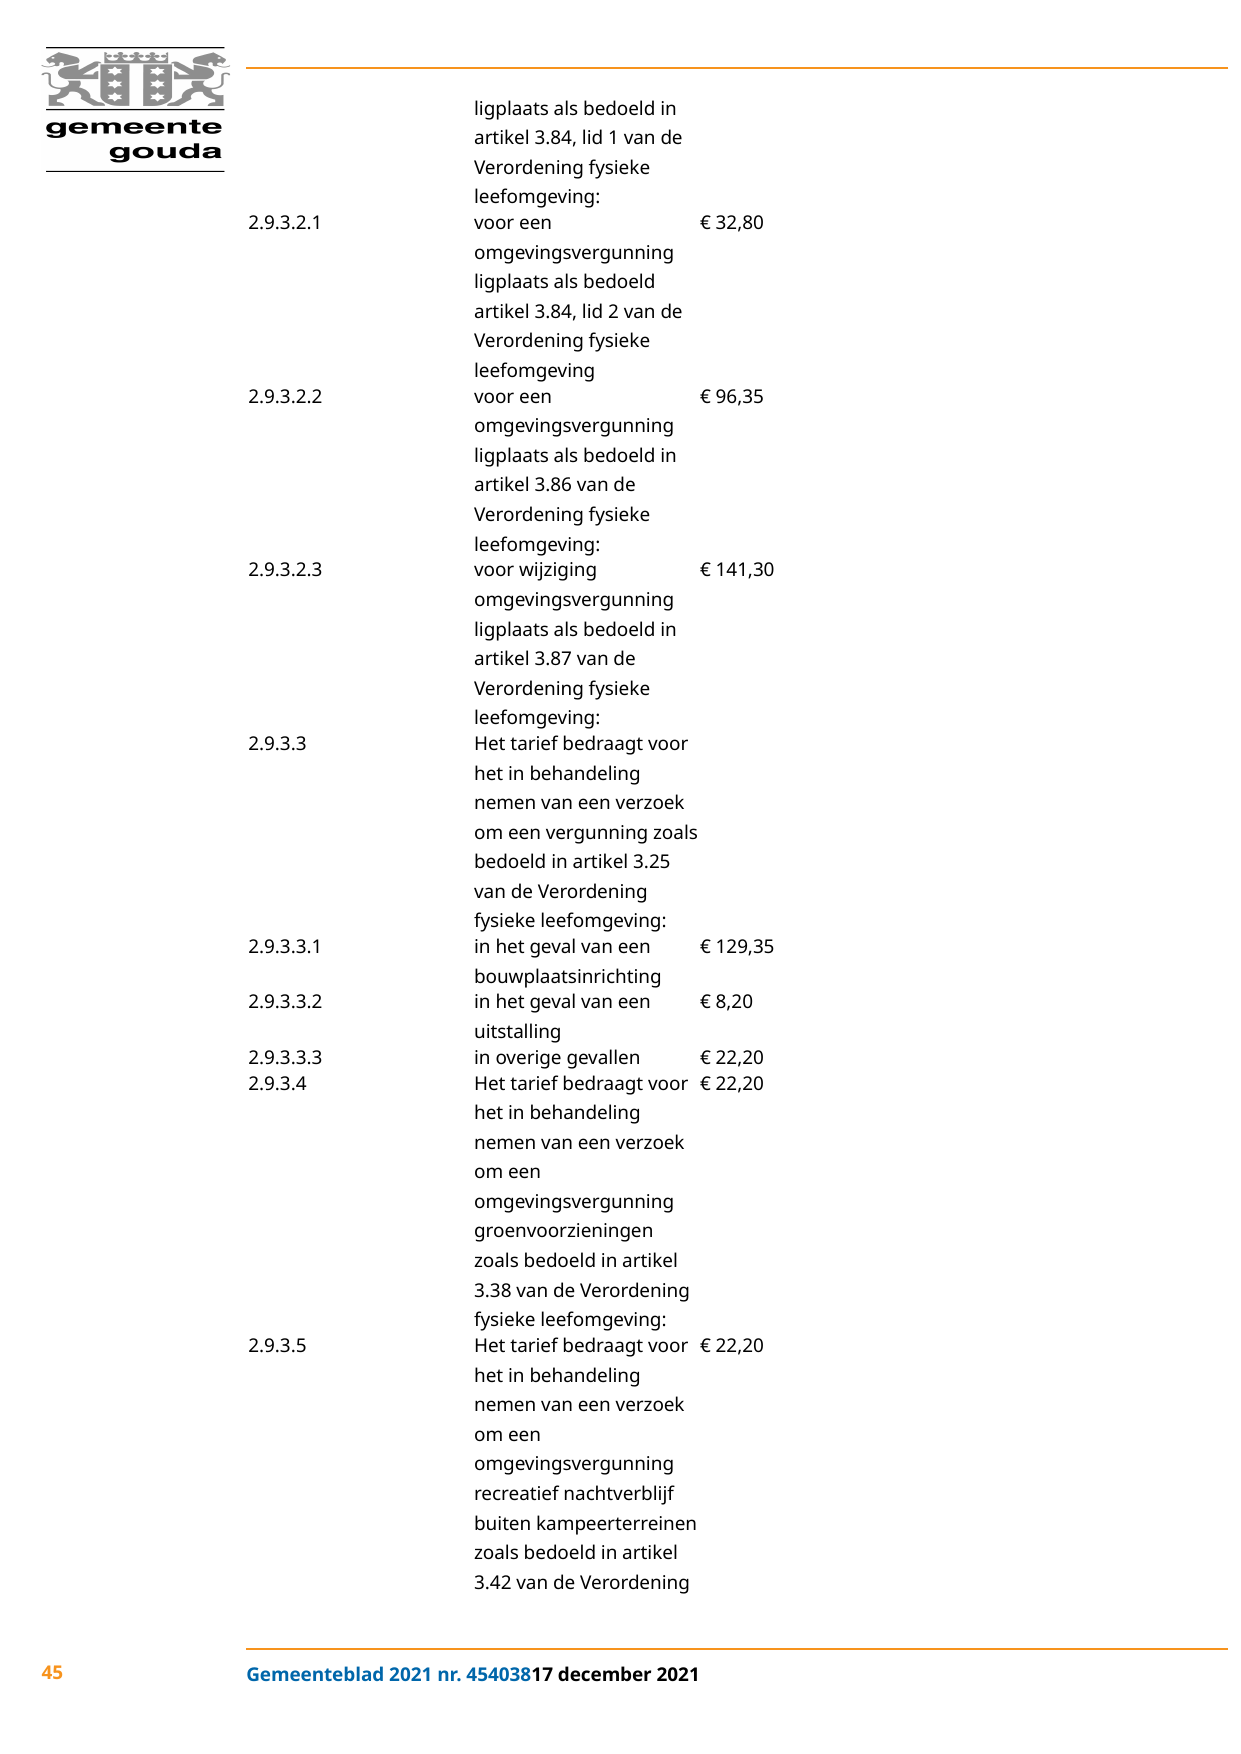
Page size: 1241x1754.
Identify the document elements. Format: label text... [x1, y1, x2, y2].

table_cell € 22,20 [700, 1332, 926, 1594]
table_cell 2.9.3.4 [248, 1070, 474, 1332]
table_cell € 8,20 [700, 989, 926, 1044]
table_cell Het tarief bedraagt voor het in behandeling nemen van een verzoek om een vergunning zoals bedoeld in artikel 3.25 van de Verordening fysieke leefomgeving: [474, 730, 700, 933]
table_cell [248, 95, 474, 209]
table_cell 2.9.3.3.1 [248, 934, 474, 989]
table_cell voor een omgevingsvergunning ligplaats als bedoeld in artikel 3.86 van de Verordening fysieke leefomgeving: [474, 383, 700, 557]
table_cell 2.9.3.3 [248, 730, 474, 933]
picture [41, 47, 231, 172]
table_cell in het geval van een uitstalling [474, 989, 700, 1044]
table_cell € 96,35 [700, 383, 926, 557]
table_cell [700, 730, 926, 933]
table_cell [926, 1332, 1152, 1594]
table_cell € 32,80 [700, 209, 926, 383]
table_cell voor een omgevingsvergunning ligplaats als bedoeld artikel 3.84, lid 2 van de Verordening fysieke leefomgeving [474, 209, 700, 383]
table_cell 2.9.3.3.2 [248, 989, 474, 1044]
table_cell Het tarief bedraagt voor het in behandeling nemen van een verzoek om een omgevingsvergunning recreatief nachtverblijf buiten kampeerterreinen zoals bedoeld in artikel 3.42 van de Verordening [474, 1332, 700, 1594]
table_cell € 129,35 [700, 934, 926, 989]
table_cell [926, 557, 1152, 730]
table_cell [700, 95, 926, 209]
table_cell 2.9.3.2.2 [248, 383, 474, 557]
table_cell € 22,20 [700, 1070, 926, 1332]
table_cell [926, 934, 1152, 989]
table_cell ligplaats als bedoeld in artikel 3.84, lid 1 van de Verordening fysieke leefomgeving: [474, 95, 700, 209]
table_cell [926, 1070, 1152, 1332]
table_cell in het geval van een bouwplaatsinrichting [474, 934, 700, 989]
table_cell € 22,20 [700, 1044, 926, 1070]
table_cell 2.9.3.2.3 [248, 557, 474, 730]
table_cell [926, 989, 1152, 1044]
table_cell in overige gevallen [474, 1044, 700, 1070]
table_cell Het tarief bedraagt voor het in behandeling nemen van een verzoek om een omgevingsvergunning groenvoorzieningen zoals bedoeld in artikel 3.38 van de Verordening fysieke leefomgeving: [474, 1070, 700, 1332]
table_cell [926, 209, 1152, 383]
table_cell [926, 383, 1152, 557]
table_cell 2.9.3.3.3 [248, 1044, 474, 1070]
table_cell [926, 95, 1152, 209]
table_cell 2.9.3.2.1 [248, 209, 474, 383]
table_cell 2.9.3.5 [248, 1332, 474, 1594]
table_cell € 141,30 [700, 557, 926, 730]
table_cell [926, 730, 1152, 933]
table_cell voor wijziging omgevingsvergunning ligplaats als bedoeld in artikel 3.87 van de Verordening fysieke leefomgeving: [474, 557, 700, 730]
table_cell [926, 1044, 1152, 1070]
